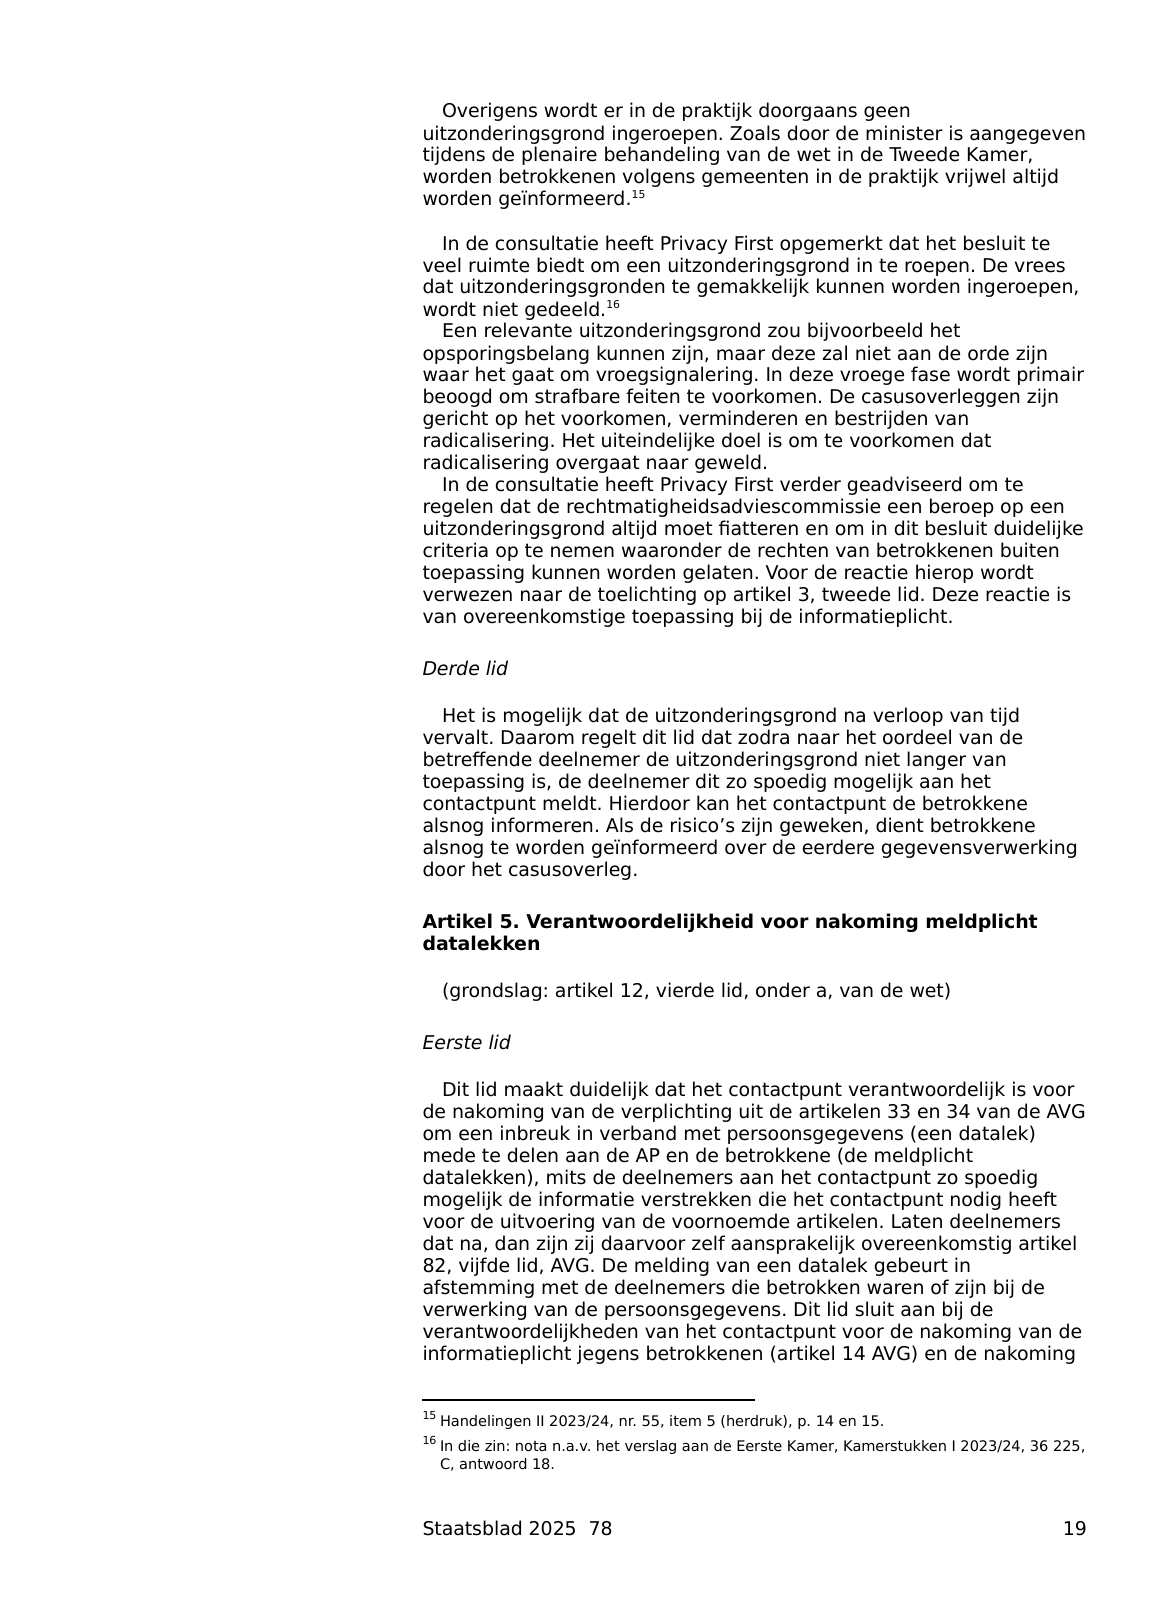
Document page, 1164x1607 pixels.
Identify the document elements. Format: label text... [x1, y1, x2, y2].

subtitle Derde lid [422, 658, 1087, 680]
subtitle Eerste lid [422, 1032, 1087, 1054]
text Een relevante uitzonderingsgrond zou bijvoorbeeld het opsporingsbelang kunnen zijn, maar deze zal niet aan de orde zijn waar het gaat om vroegsignalering. In deze vroege fase wordt primair beoogd om strafbare feiten te voorkomen. De casusoverleggen zijn gericht op het voorkomen, verminderen en bestrijden van radicalisering. Het uiteindelijke doel is om te voorkomen dat radicalisering overgaat naar geweld. [422, 320, 1087, 474]
text In de consultatie heeft Privacy First verder geadviseerd om te regelen dat de rechtmatigheidsadviescommissie een beroep op een uitzonderingsgrond altijd moet fiatteren en om in dit besluit duidelijke criteria op te nemen waaronder de rechten van betrokkenen buiten toepassing kunnen worden gelaten. Voor de reactie hierop wordt verwezen naar de toelichting op artikel 3, tweede lid. Deze reactie is van overeenkomstige toepassing bij de informatieplicht. [422, 474, 1087, 628]
text (grondslag: artikel 12, vierde lid, onder a, van de wet) [422, 980, 1087, 1002]
text Dit lid maakt duidelijk dat het contactpunt verantwoordelijk is voor de nakoming van de verplichting uit de artikelen 33 en 34 van de AVG om een inbreuk in verband met persoonsgegevens (een datalek) mede te delen aan de AP en de betrokkene (de meldplicht datalekken), mits de deelnemers aan het contactpunt zo spoedig mogelijk de informatie verstrekken die het contactpunt nodig heeft voor de uitvoering van de voornoemde artikelen. Laten deelnemers dat na, dan zijn zij daarvoor zelf aansprakelijk overeenkomstig artikel 82, vijfde lid, AVG. De melding van een datalek gebeurt in afstemming met de deelnemers die betrokken waren of zijn bij de verwerking van de persoonsgegevens. Dit lid sluit aan bij de verantwoordelijkheden van het contactpunt voor de nakoming van de informatieplicht jegens betrokkenen (artikel 14 AVG) en de nakoming [422, 1079, 1087, 1364]
text Overigens wordt er in de praktijk doorgaans geen uitzonderingsgrond ingeroepen. Zoals door de minister is aangegeven tijdens de plenaire behandeling van de wet in de Tweede Kamer, worden betrokkenen volgens gemeenten in de praktijk vrijwel altijd worden geïnformeerd. [422, 100, 1087, 210]
subtitle Artikel 5. Verantwoordelijkheid voor nakoming meldplicht datalekken [422, 911, 1087, 955]
text Het is mogelijk dat de uitzonderingsgrond na verloop van tijd vervalt. Daarom regelt dit lid dat zodra naar het oordeel van de betreffende deelnemer de uitzonderingsgrond niet langer van toepassing is, de deelnemer dit zo spoedig mogelijk aan het contactpunt meldt. Hierdoor kan het contactpunt de betrokkene alsnog informeren. Als de risico’s zijn geweken, dient betrokkene alsnog te worden geïnformeerd over de eerdere gegevensverwerking door het casusoverleg. [422, 705, 1087, 881]
text In de consultatie heeft Privacy First opgemerkt dat het besluit te veel ruimte biedt om een uitzonderingsgrond in te roepen. De vrees dat uitzonderingsgronden te gemakkelijk kunnen worden ingeroepen, wordt niet gedeeld. [422, 232, 1087, 320]
text Handelingen II 2023/24, nr. 55, item 5 (herdruk), p. 14 en 15. [422, 1409, 1087, 1431]
text In die zin: nota n.a.v. het verslag aan de Eerste Kamer, Kamerstukken I 2023/24, 36 225, C, antwoord 18. [422, 1434, 1087, 1473]
